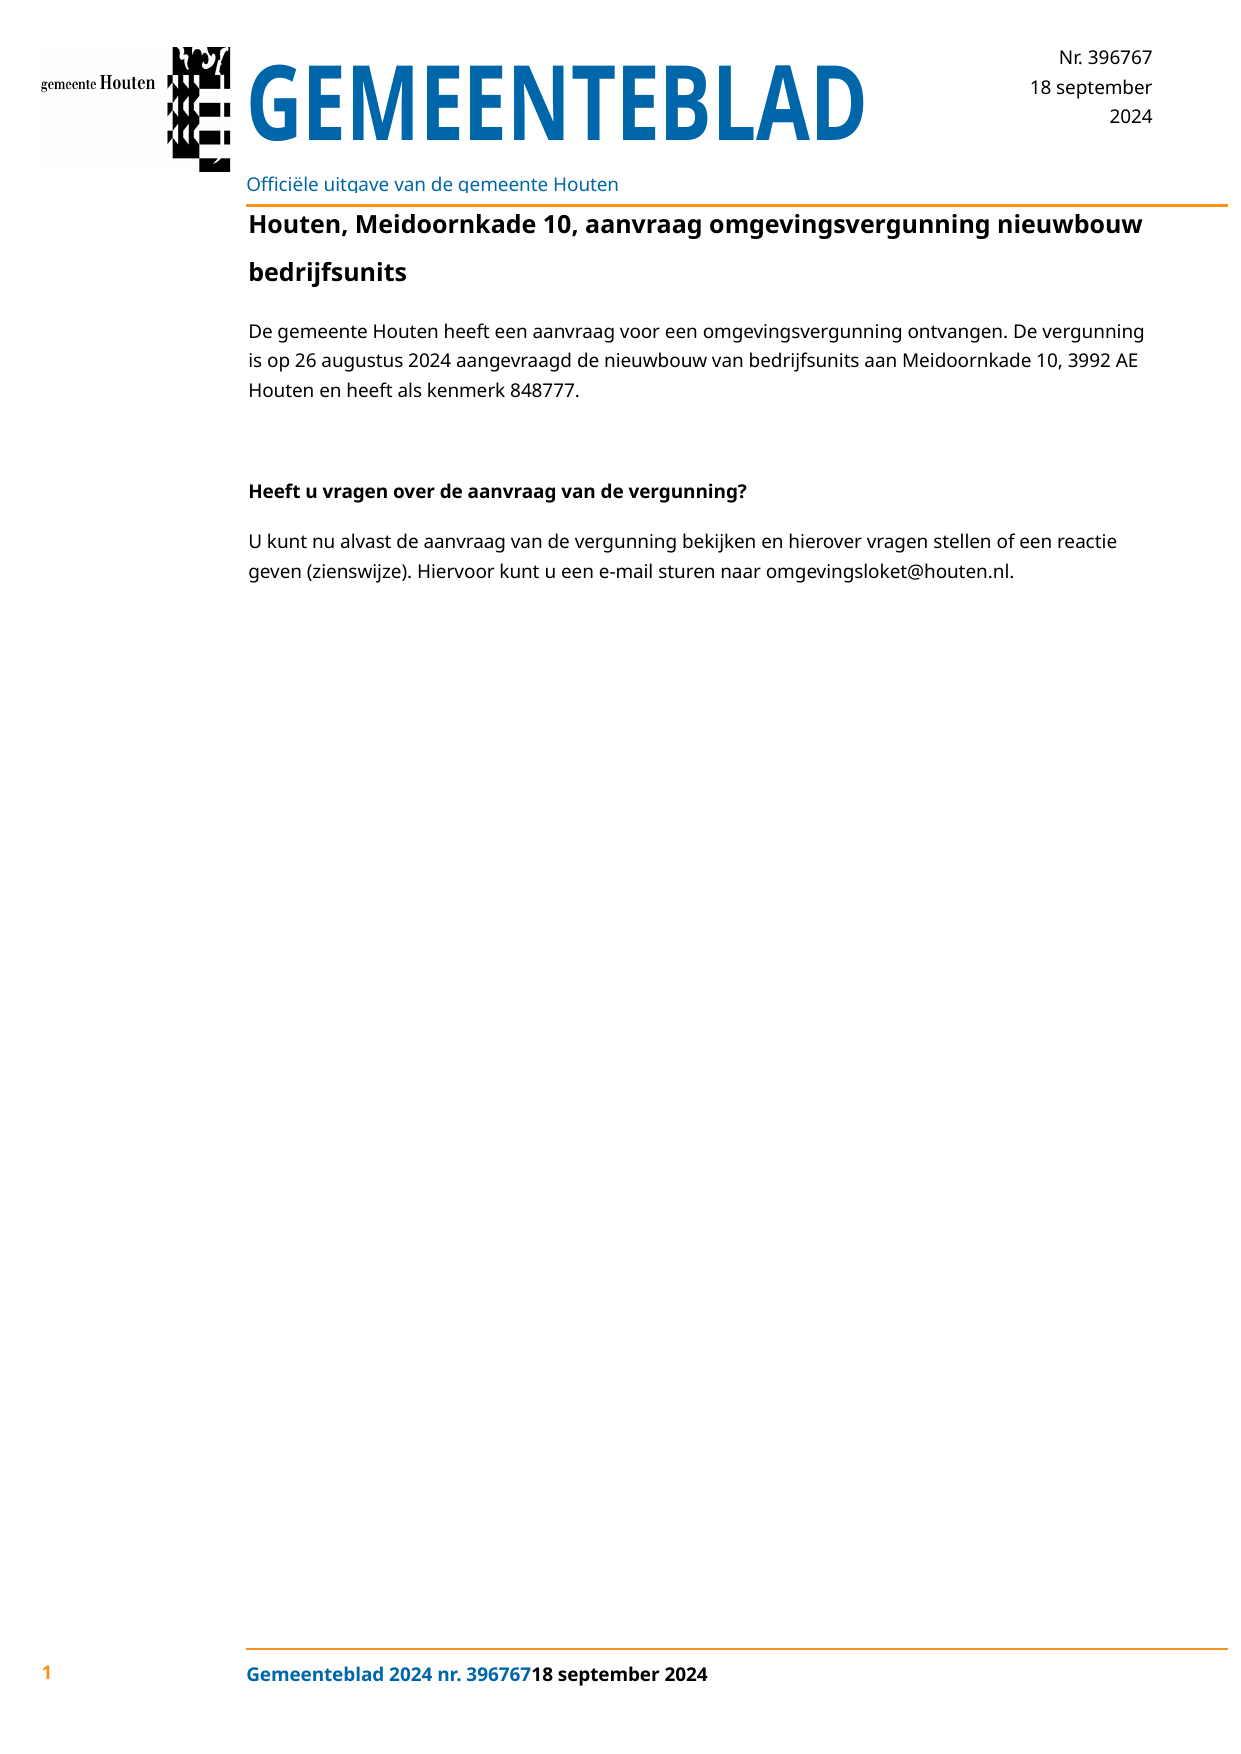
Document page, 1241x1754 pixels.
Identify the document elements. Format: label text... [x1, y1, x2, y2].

text Houten, Meidoornkade 10, aanvraag omgevingsvergunning nieuwbouw bedrijfsunits [248, 207, 1152, 288]
text De gemeente Houten heeft een aanvraag voor een omgevingsvergunning ontvangen. De vergunning is op 26 augustus 2024 aangevraagd de nieuwbouw van bedrijfsunits aan Meidoornkade 10, 3992 AE Houten en heeft als kenmerk 848777. [248, 318, 1152, 403]
text Heeft u vragen over de aanvraag van de vergunning? [248, 478, 1152, 504]
picture [41, 47, 231, 172]
text U kunt nu alvast de aanvraag van de vergunning bekijken en hierover vragen stellen of een reactie geven (zienswijze). Hiervoor kunt u een e-mail sturen naar omgevingsloket@houten.nl. [248, 528, 1152, 584]
